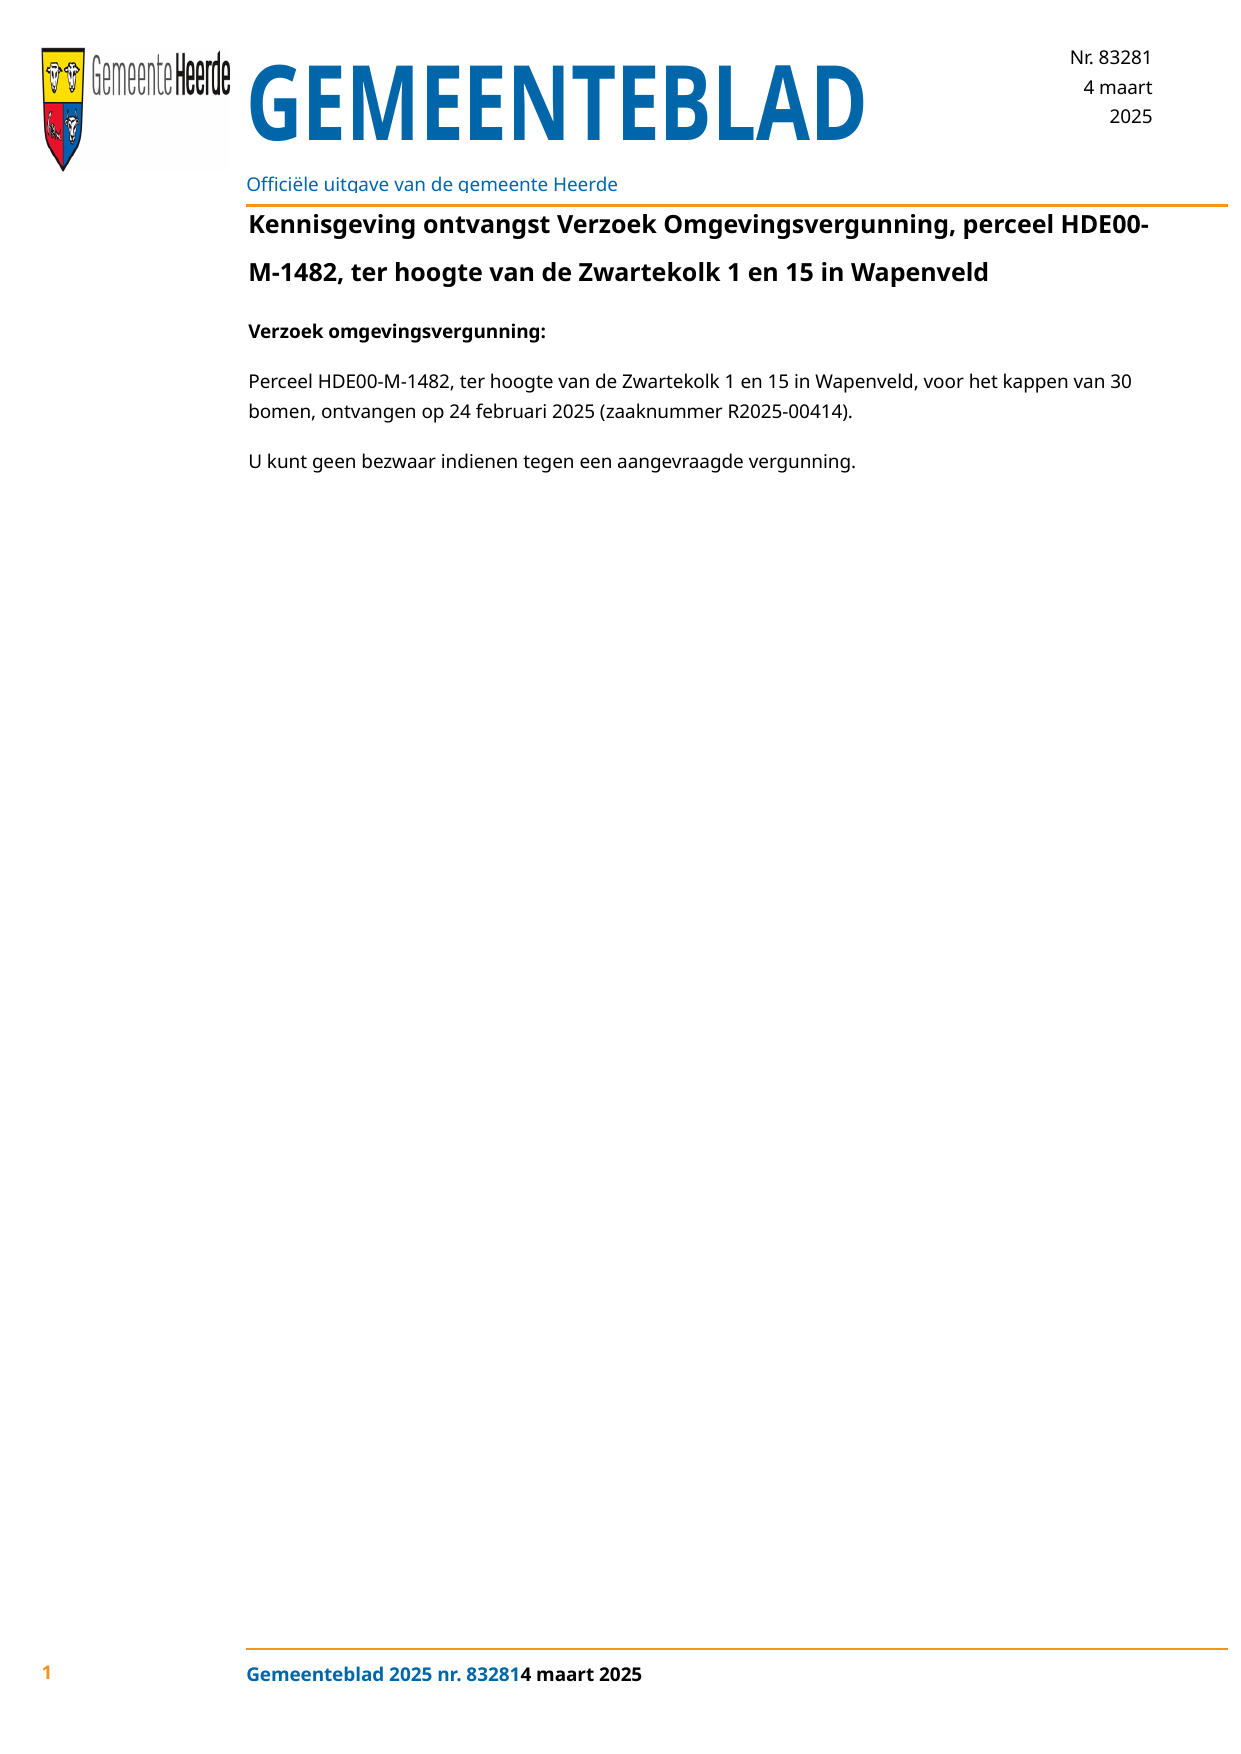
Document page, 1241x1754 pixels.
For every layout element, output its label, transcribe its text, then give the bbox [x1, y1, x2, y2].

picture [41, 47, 231, 172]
text Kennisgeving ontvangst Verzoek Omgevingsvergunning, perceel HDE00-M-1482, ter hoogte van de Zwartekolk 1 en 15 in Wapenveld [248, 207, 1152, 288]
text Verzoek omgevingsvergunning: [248, 318, 1152, 344]
text U kunt geen bezwaar indienen tegen een aangevraagde vergunning. [248, 448, 1152, 474]
text Perceel HDE00-M-1482, ter hoogte van de Zwartekolk 1 en 15 in Wapenveld, voor het kappen van 30 bomen, ontvangen op 24 februari 2025 (zaaknummer R2025-00414). [248, 368, 1152, 424]
